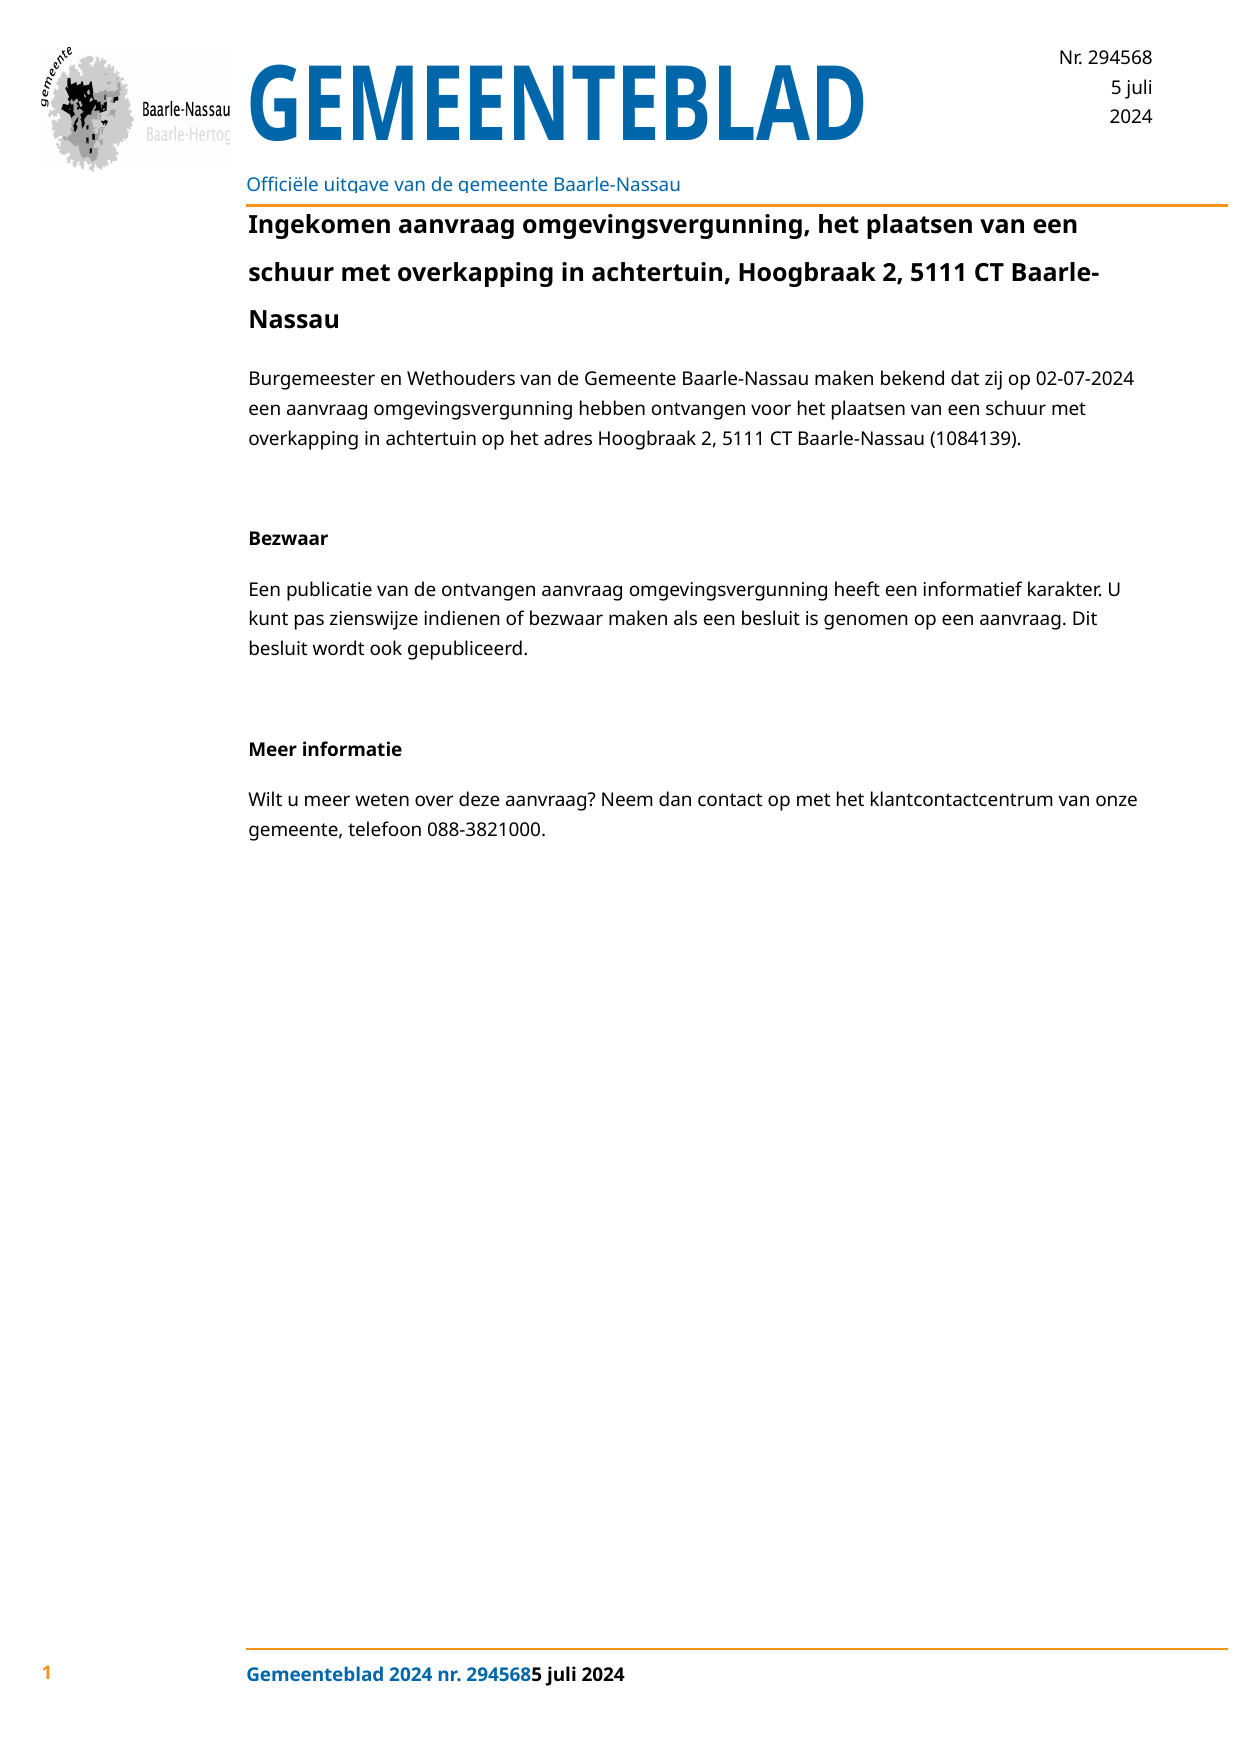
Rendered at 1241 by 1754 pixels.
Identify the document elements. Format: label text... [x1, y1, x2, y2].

text Ingekomen aanvraag omgevingsvergunning, het plaatsen van een schuur met overkapping in achtertuin, Hoogbraak 2, 5111 CT Baarle-Nassau [248, 207, 1152, 336]
picture [41, 47, 231, 172]
text Wilt u meer weten over deze aanvraag? Neem dan contact op met het klantcontactcentrum van onze gemeente, telefoon 088-3821000. [248, 786, 1152, 842]
text Bezwaar [248, 526, 1152, 551]
text Een publicatie van de ontvangen aanvraag omgevingsvergunning heeft een informatief karakter. U kunt pas zienswijze indienen of bezwaar maken als een besluit is genomen op een aanvraag. Dit besluit wordt ook gepubliceerd. [248, 576, 1152, 661]
text Burgemeester en Wethouders van de Gemeente Baarle-Nassau maken bekend dat zij op 02-07-2024 een aanvraag omgevingsvergunning hebben ontvangen voor het plaatsen van een schuur met overkapping in achtertuin op het adres Hoogbraak 2, 5111 CT Baarle-Nassau (1084139). [248, 366, 1152, 450]
text Meer informatie [248, 736, 1152, 762]
